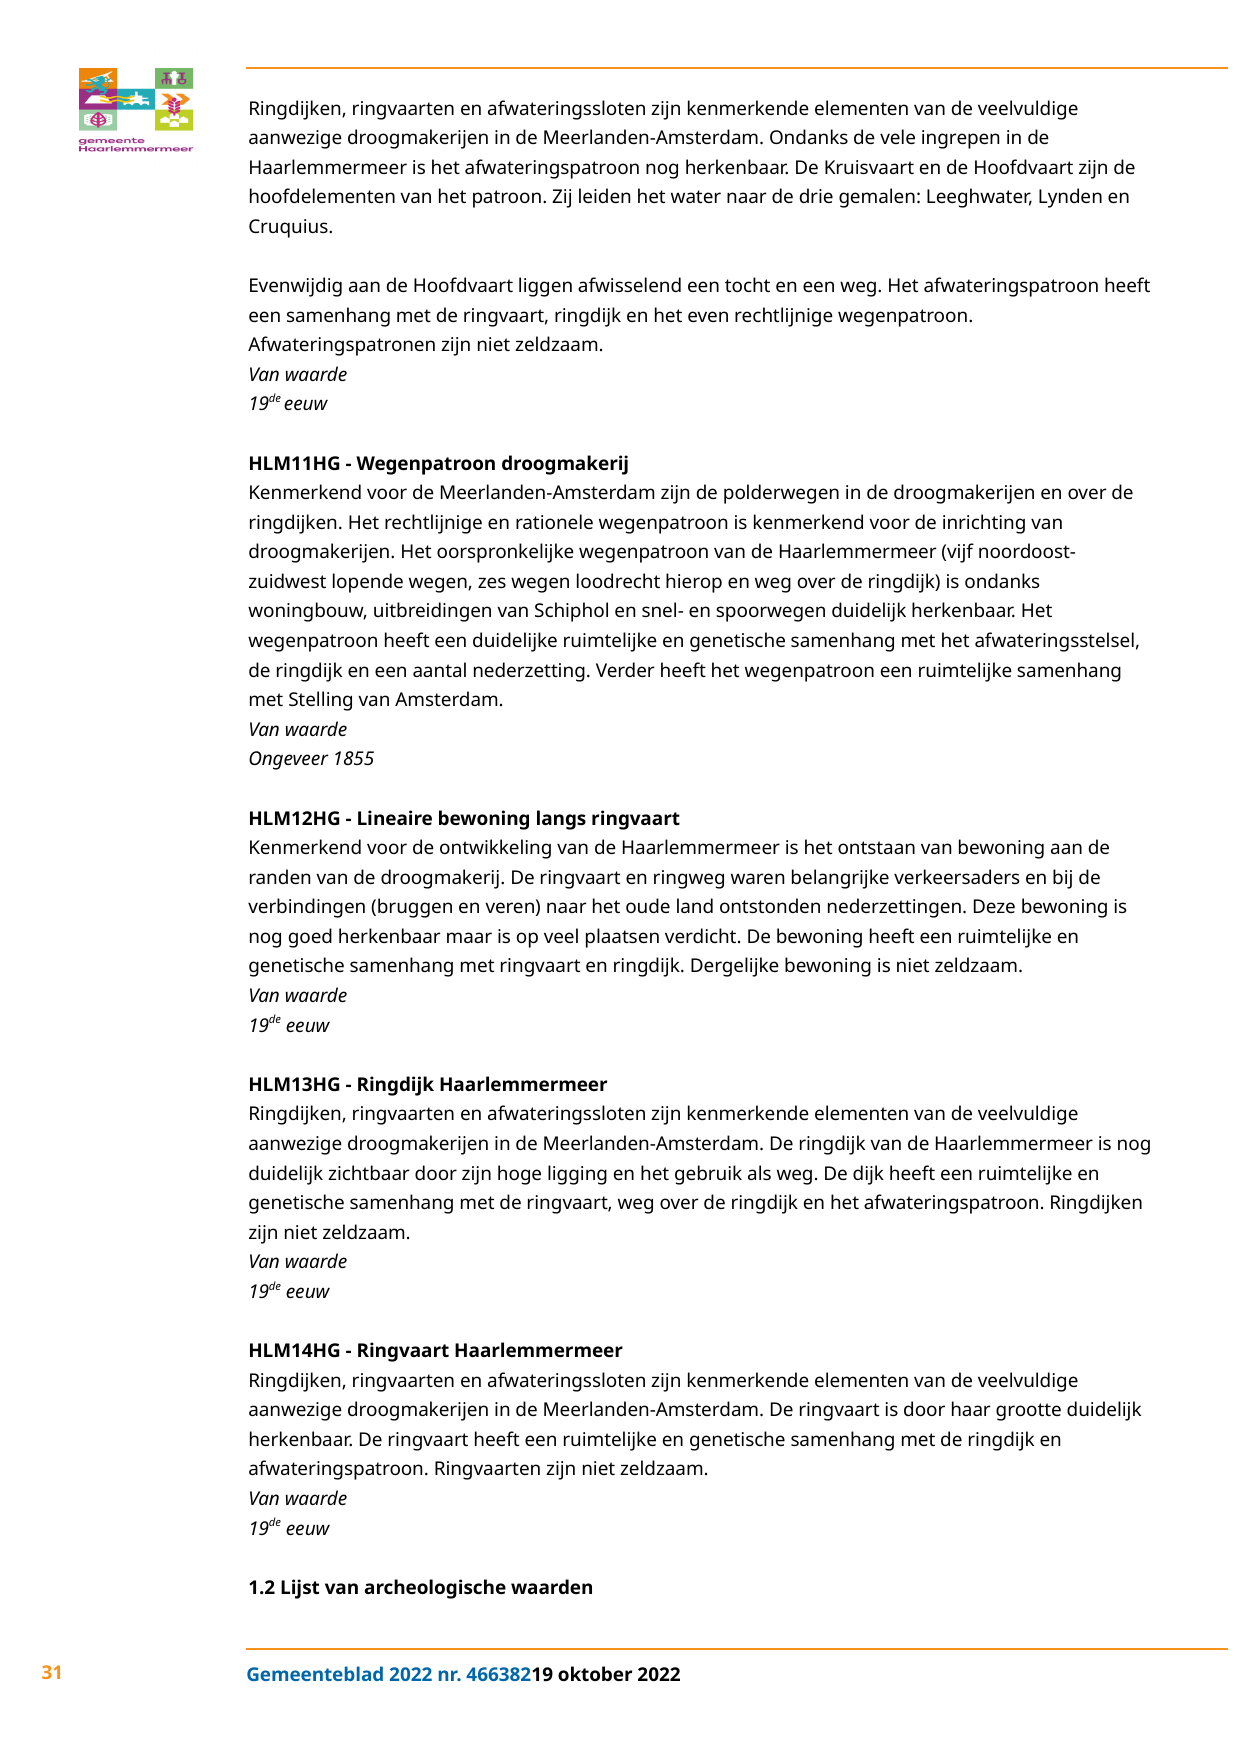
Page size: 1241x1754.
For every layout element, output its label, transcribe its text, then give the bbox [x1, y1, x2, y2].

text Van waarde [248, 982, 1152, 1008]
text 19de eeuw [248, 1515, 1152, 1541]
text Ongeveer 1855 [248, 746, 1152, 771]
text Ringdijken, ringvaarten en afwateringssloten zijn kenmerkende elementen van de veelvuldige aanwezige droogmakerijen in de Meerlanden-Amsterdam. Ondanks de vele ingrepen in de Haarlemmermeer is het afwateringspatroon nog herkenbaar. De Kruisvaart en de Hoofdvaart zijn de hoofdelementen van het patroon. Zij leiden het water naar de drie gemalen: Leeghwater, Lynden en Cruquius. [248, 95, 1152, 239]
text Ringdijken, ringvaarten en afwateringssloten zijn kenmerkende elementen van de veelvuldige aanwezige droogmakerijen in de Meerlanden-Amsterdam. De ringdijk van de Haarlemmermeer is nog duidelijk zichtbaar door zijn hoge ligging en het gebruik als weg. De dijk heeft een ruimtelijke en genetische samenhang met de ringvaart, weg over de ringdijk en het afwateringspatroon. Ringdijken zijn niet zeldzaam. [248, 1101, 1152, 1245]
text HLM13HG - Ringdijk Haarlemmermeer [248, 1071, 1152, 1097]
text HLM12HG - Lineaire bewoning langs ringvaart [248, 805, 1152, 831]
text 19de eeuw [248, 1012, 1152, 1038]
text Evenwijdig aan de Hoofdvaart liggen afwisselend een tocht en een weg. Het afwateringspatroon heeft een samenhang met de ringvaart, ringdijk en het even rechtlijnige wegenpatroon. Afwateringspatronen zijn niet zeldzaam. [248, 272, 1152, 357]
text 1.2 Lijst van archeologische waarden [248, 1574, 1152, 1600]
text Van waarde [248, 361, 1152, 387]
text Van waarde [248, 1248, 1152, 1274]
text Kenmerkend voor de Meerlanden-Amsterdam zijn de polderwegen in de droogmakerijen en over de ringdijken. Het rechtlijnige en rationele wegenpatroon is kenmerkend voor de inrichting van droogmakerijen. Het oorspronkelijke wegenpatroon van de Haarlemmermeer (vijf noordoost-zuidwest lopende wegen, zes wegen loodrecht hierop en weg over de ringdijk) is ondanks woningbouw, uitbreidingen van Schiphol en snel- en spoorwegen duidelijk herkenbaar. Het wegenpatroon heeft een duidelijke ruimtelijke en genetische samenhang met het afwateringsstelsel, de ringdijk en een aantal nederzetting. Verder heeft het wegenpatroon een ruimtelijke samenhang met Stelling van Amsterdam. [248, 479, 1152, 712]
text Van waarde [248, 716, 1152, 742]
picture [41, 47, 231, 172]
text Kenmerkend voor de ontwikkeling van de Haarlemmermeer is het ontstaan van bewoning aan de randen van de droogmakerij. De ringvaart en ringweg waren belangrijke verkeersaders en bij de verbindingen (bruggen en veren) naar het oude land ontstonden nederzettingen. Deze bewoning is nog goed herkenbaar maar is op veel plaatsen verdicht. De bewoning heeft een ruimtelijke en genetische samenhang met ringvaart en ringdijk. Dergelijke bewoning is niet zeldzaam. [248, 834, 1152, 978]
text Van waarde [248, 1485, 1152, 1511]
text HLM14HG - Ringvaart Haarlemmermeer [248, 1337, 1152, 1363]
text 19de eeuw [248, 1278, 1152, 1304]
text Ringdijken, ringvaarten en afwateringssloten zijn kenmerkende elementen van de veelvuldige aanwezige droogmakerijen in de Meerlanden-Amsterdam. De ringvaart is door haar grootte duidelijk herkenbaar. De ringvaart heeft een ruimtelijke en genetische samenhang met de ringdijk en afwateringspatroon. Ringvaarten zijn niet zeldzaam. [248, 1367, 1152, 1481]
text HLM11HG - Wegenpatroon droogmakerij [248, 450, 1152, 476]
text 19de eeuw [248, 391, 1152, 416]
